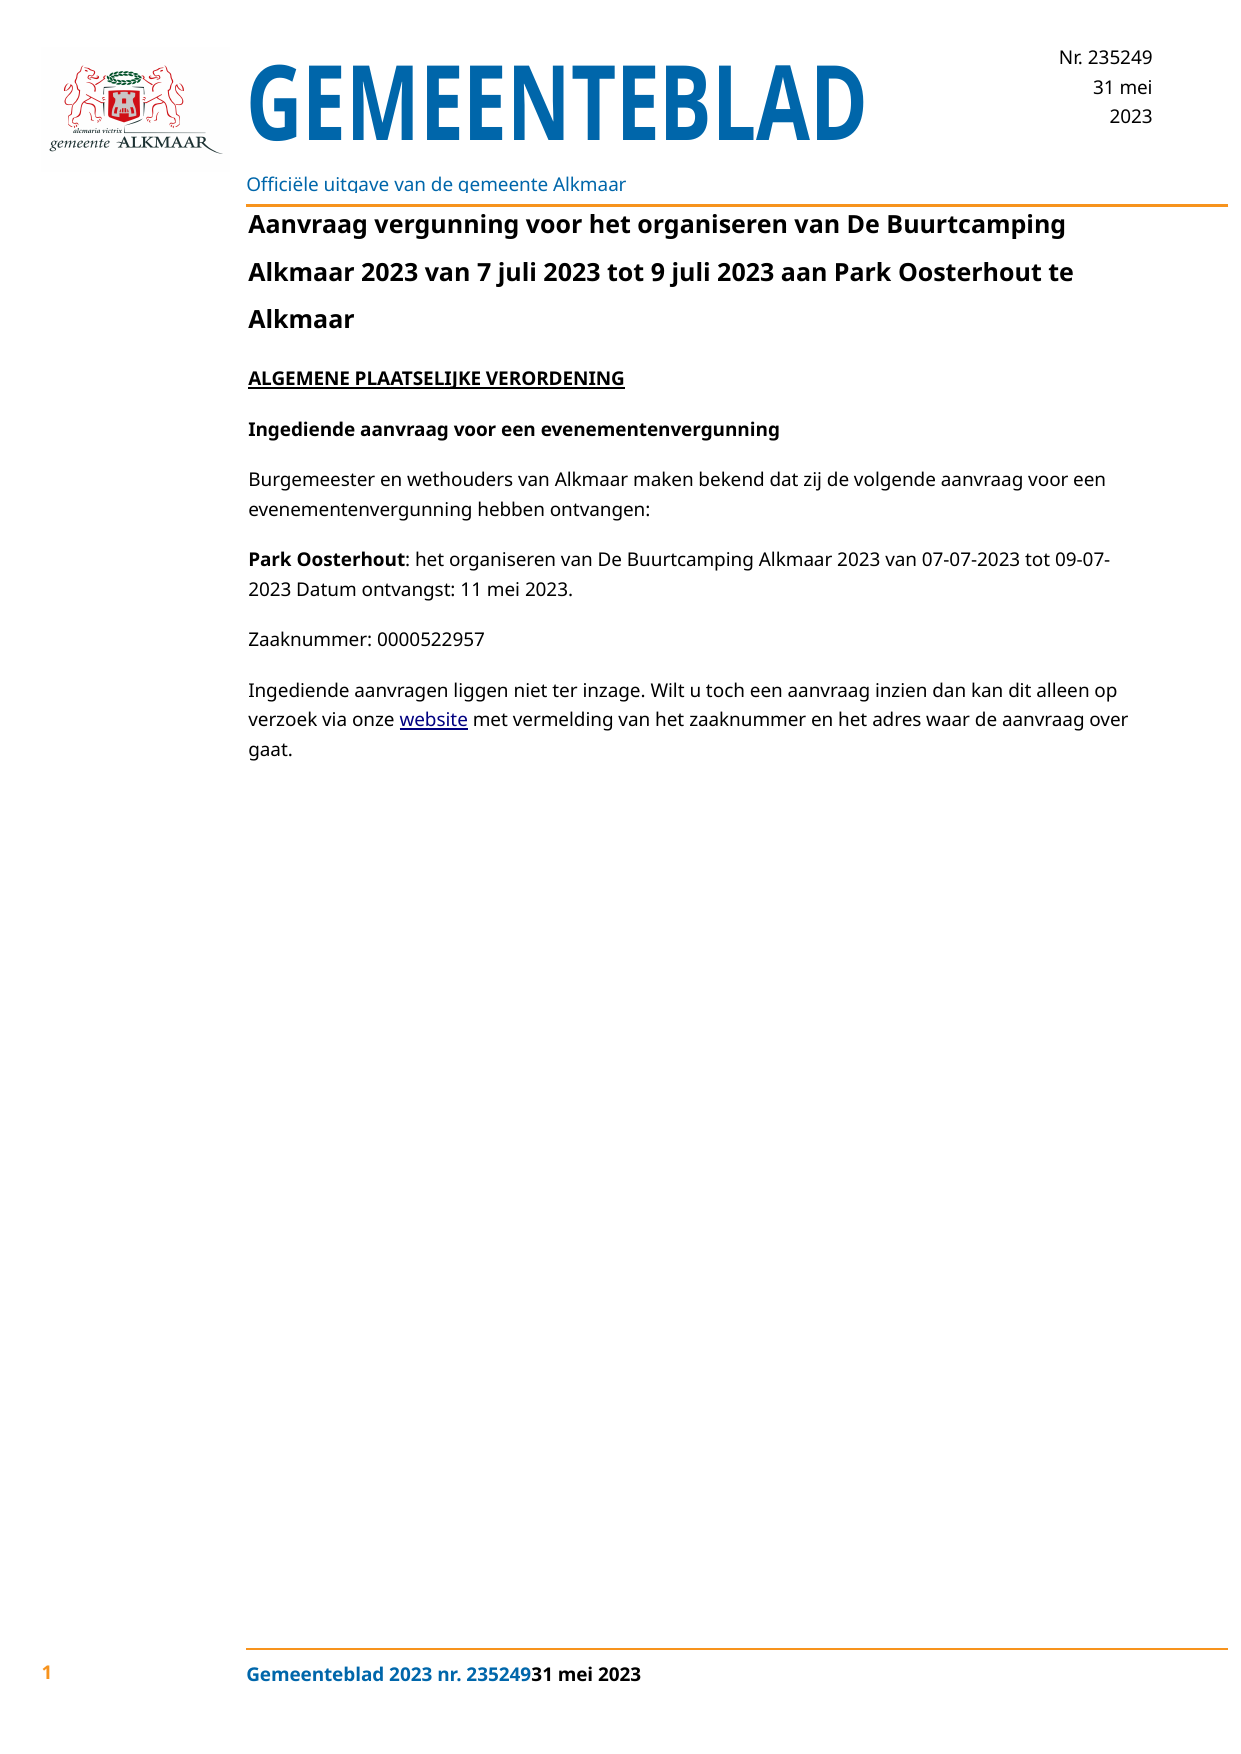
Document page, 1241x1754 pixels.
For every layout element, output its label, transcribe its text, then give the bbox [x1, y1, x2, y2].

text Ingediende aanvragen liggen niet ter inzage. Wilt u toch een aanvraag inzien dan kan dit alleen op verzoek via onze website met vermelding van het zaaknummer en het adres waar de aanvraag over gaat. [248, 677, 1152, 762]
text Zaaknummer: 0000522957 [248, 626, 1152, 652]
text Burgemeester en wethouders van Alkmaar maken bekend dat zij de volgende aanvraag voor een evenementenvergunning hebben ontvangen: [248, 466, 1152, 522]
picture [41, 47, 231, 172]
text Ingediende aanvraag voor een evenementenvergunning [248, 416, 1152, 442]
text Park Oosterhout: het organiseren van De Buurtcamping Alkmaar 2023 van 07-07-2023 tot 09-07-2023 Datum ontvangst: 11 mei 2023. [248, 546, 1152, 602]
text ALGEMENE PLAATSELIJKE VERORDENING [248, 366, 1152, 391]
text Aanvraag vergunning voor het organiseren van De Buurtcamping Alkmaar 2023 van 7 juli 2023 tot 9 juli 2023 aan Park Oosterhout te Alkmaar [248, 207, 1152, 336]
